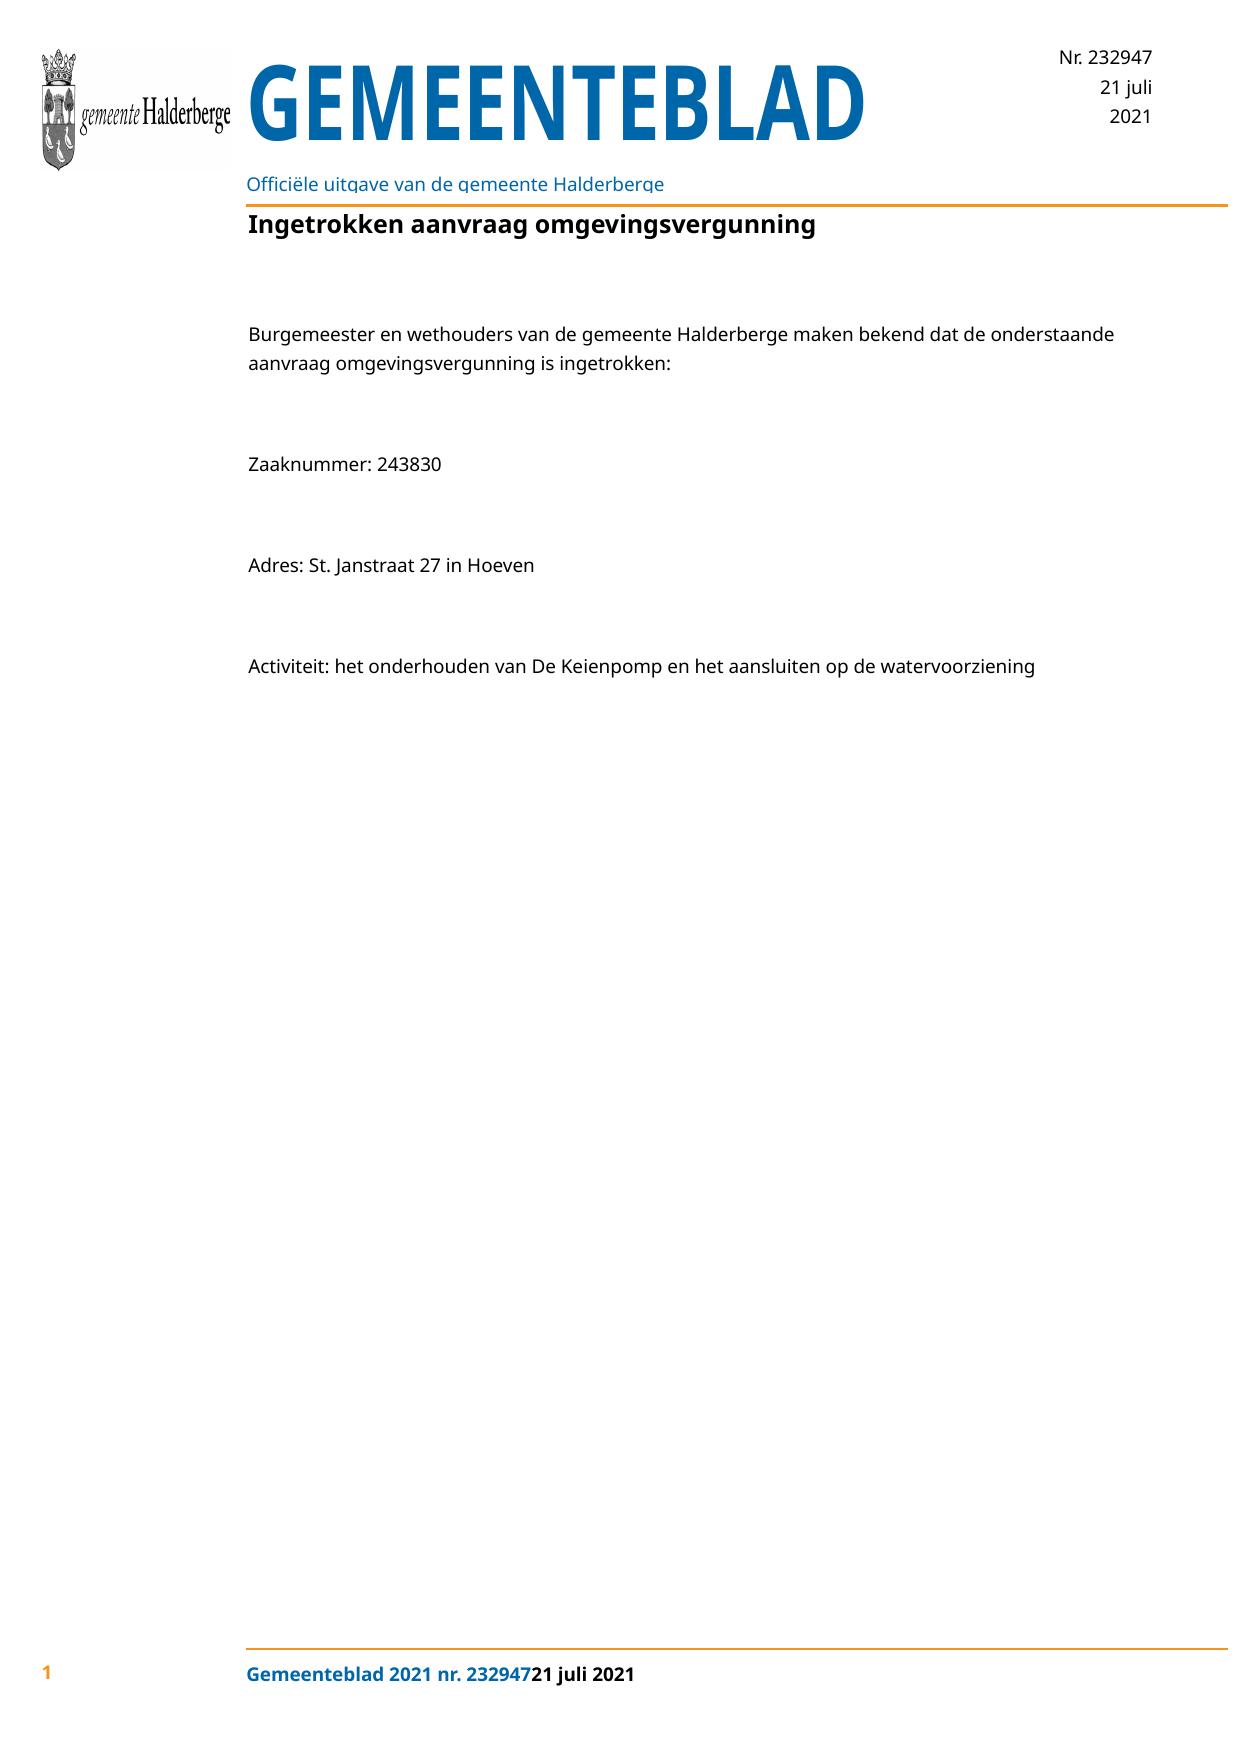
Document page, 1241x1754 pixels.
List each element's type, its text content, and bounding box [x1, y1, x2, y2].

picture [41, 47, 231, 172]
text Adres: St. Janstraat 27 in Hoeven [248, 552, 1152, 578]
text Ingetrokken aanvraag omgevingsvergunning [248, 207, 1152, 241]
text Zaaknummer: 243830 [248, 451, 1152, 477]
text Activiteit: het onderhouden van De Keienpomp en het aansluiten op de watervoorziening [248, 653, 1152, 678]
text Burgemeester en wethouders van de gemeente Halderberge maken bekend dat de onderstaande aanvraag omgevingsvergunning is ingetrokken: [248, 321, 1152, 376]
